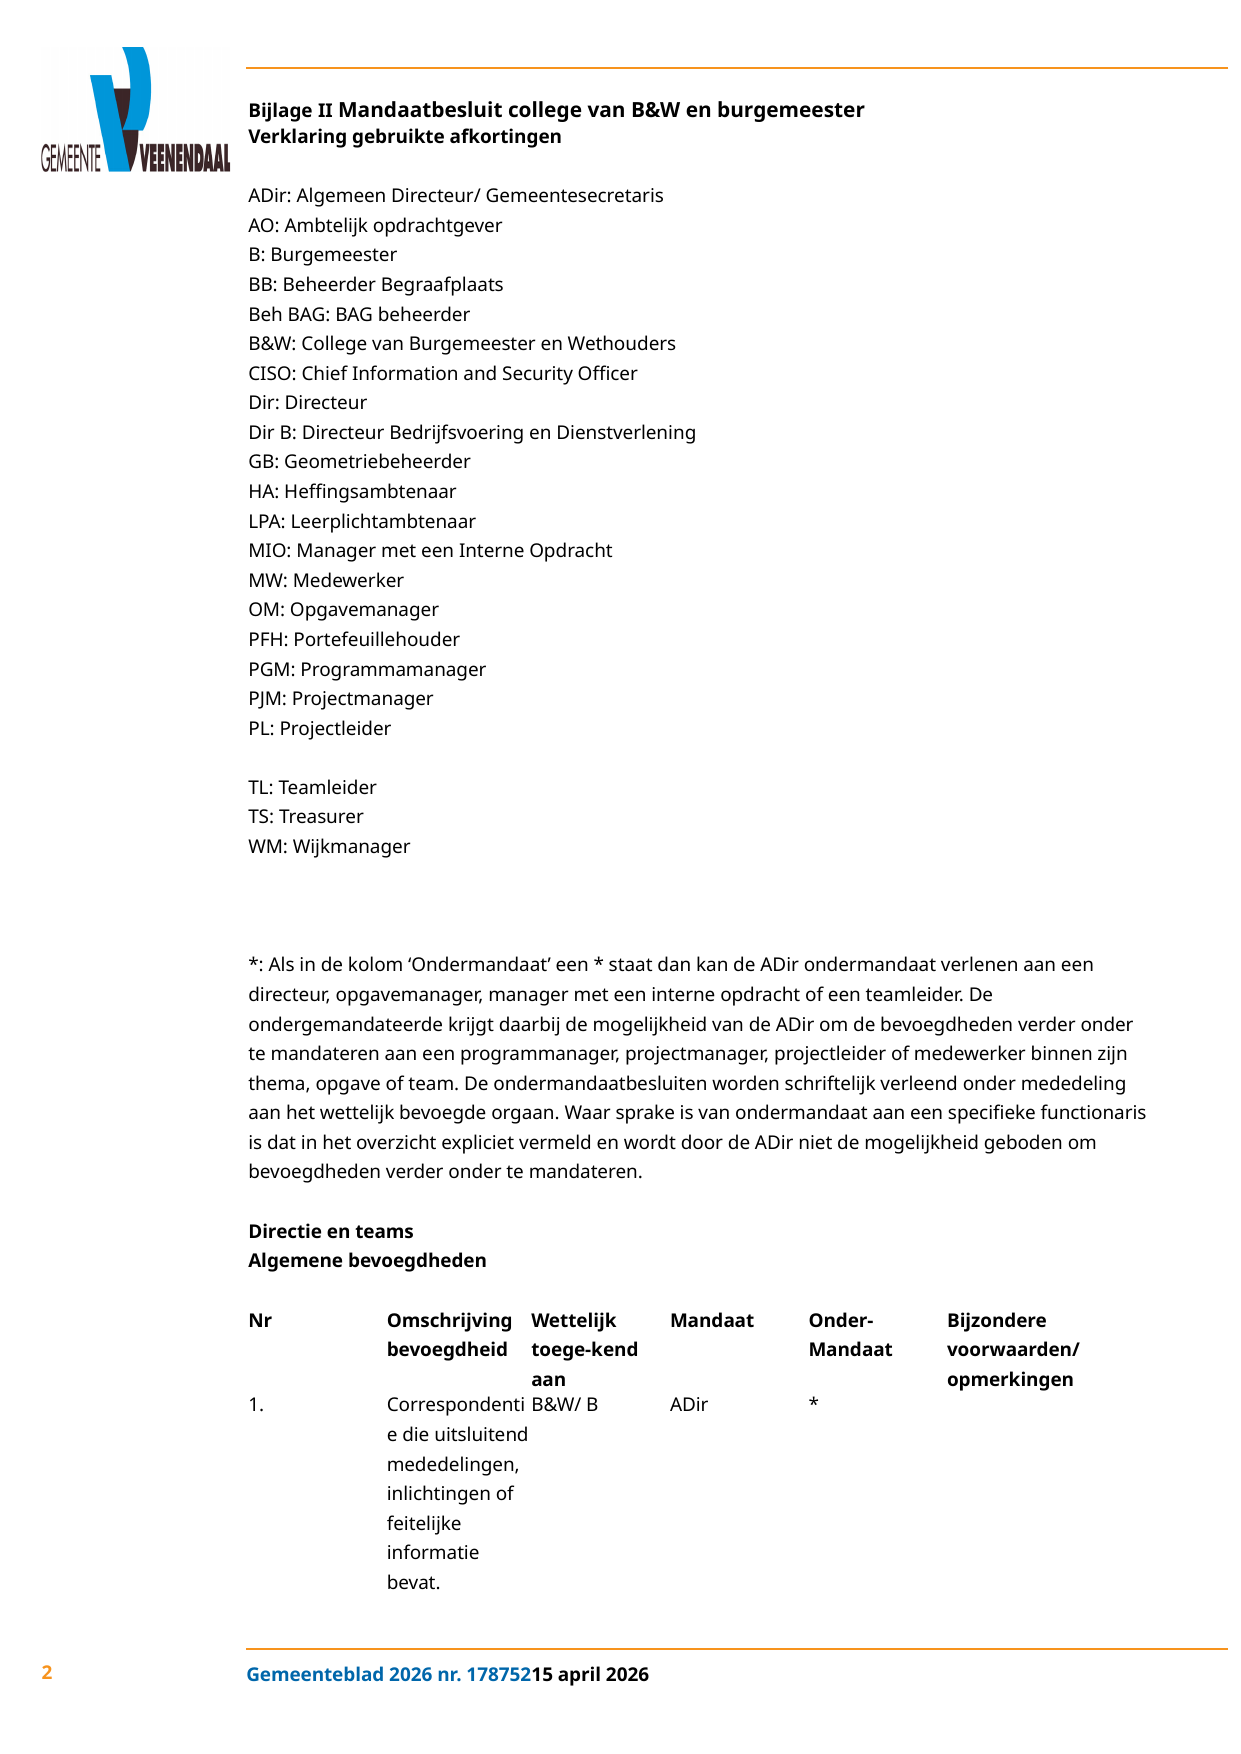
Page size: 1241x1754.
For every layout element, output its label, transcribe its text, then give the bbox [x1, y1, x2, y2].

text B: Burgemeester [248, 242, 1152, 267]
text GB: Geometriebeheerder [248, 449, 1152, 474]
text WM: Wijkmanager [248, 833, 1152, 859]
text Dir B: Directeur Bedrijfsvoering en Dienstverlening [248, 419, 1152, 445]
table_cell * [808, 1392, 947, 1595]
text Beh BAG: BAG beheerder [248, 301, 1152, 327]
text Verklaring gebruikte afkortingen [248, 123, 1152, 149]
table_header Nr [248, 1307, 387, 1392]
table_header Wettelijk toege-kend aan [531, 1307, 670, 1392]
table_cell [947, 1392, 1152, 1595]
text LPA: Leerplichtambtenaar [248, 508, 1152, 534]
text BB: Beheerder Begraafplaats [248, 271, 1152, 297]
text HA: Heffingsambtenaar [248, 478, 1152, 504]
text Algemene bevoegdheden [248, 1247, 1152, 1273]
text Dir: Directeur [248, 389, 1152, 415]
text CISO: Chief Information and Security Officer [248, 360, 1152, 386]
table_header Onder- Mandaat [808, 1307, 947, 1392]
picture [41, 47, 130, 172]
text PL: Projectleider [248, 715, 1152, 741]
text MIO: Manager met een Interne Opdracht [248, 537, 1152, 563]
text TS: Treasurer [248, 804, 1152, 829]
text PGM: Programmamanager [248, 656, 1152, 682]
table_cell 1. [248, 1392, 387, 1595]
text PFH: Portefeuillehouder [248, 626, 1152, 652]
text *: Als in de kolom ‘Ondermandaat’ een * staat dan kan de ADir ondermandaat verlenen aan een directeur, opgavemanager, manager met een interne opdracht of een teamleider. De ondergemandateerde krijgt daarbij de mogelijkheid van de ADir om de bevoegdheden verder onder te mandateren aan een programmanager, projectmanager, projectleider of medewerker binnen zijn thema, opgave of team. De ondermandaatbesluiten worden schriftelijk verleend onder mededeling aan het wettelijk bevoegde orgaan. Waar sprake is van ondermandaat aan een specifieke functionaris is dat in het overzicht expliciet vermeld en wordt door de ADir niet de mogelijkheid geboden om bevoegdheden verder onder te mandateren. [248, 952, 1152, 1184]
text ADir: Algemeen Directeur/ Gemeentesecretaris [248, 182, 1152, 208]
table_header Bijzondere voorwaarden/ opmerkingen [947, 1307, 1152, 1392]
text OM: Opgavemanager [248, 597, 1152, 622]
table_header Mandaat [670, 1307, 808, 1392]
text AO: Ambtelijk opdrachtgever [248, 212, 1152, 238]
text Bijlage II Mandaatbesluit college van B&W en burgemeester [248, 95, 1152, 123]
text MW: Medewerker [248, 567, 1152, 593]
table_header Omschrijving bevoegdheid [387, 1307, 531, 1392]
text TL: Teamleider [248, 774, 1152, 800]
table_cell Correspondentie die uitsluitend mededelingen, inlichtingen of feitelijke informatie bevat. [387, 1392, 531, 1595]
text PJM: Projectmanager [248, 685, 1152, 711]
text Directie en teams [248, 1218, 1152, 1244]
table_cell ADir [670, 1392, 808, 1595]
picture [123, 47, 231, 172]
table_cell B&W/ B [531, 1392, 670, 1595]
text B&W: College van Burgemeester en Wethouders [248, 330, 1152, 356]
